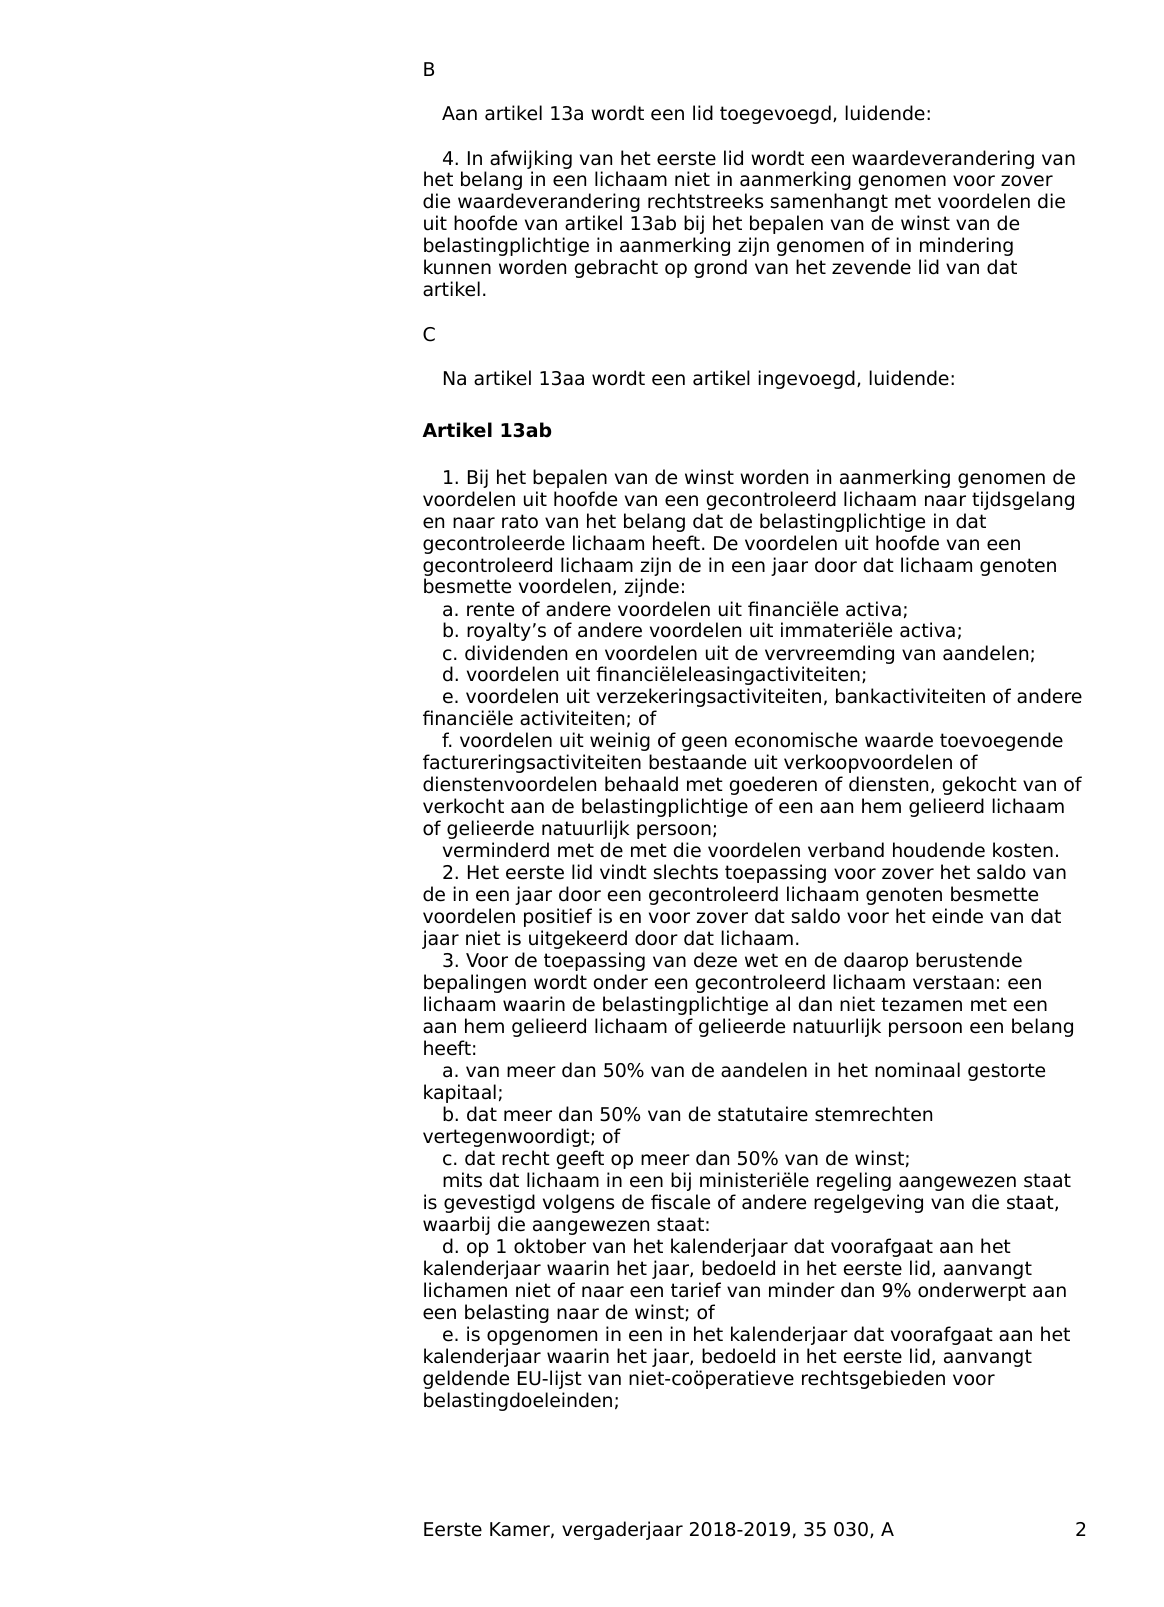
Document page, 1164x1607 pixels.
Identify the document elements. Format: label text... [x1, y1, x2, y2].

text b. dat meer dan 50% van de statutaire stemrechten vertegenwoordigt; of [422, 1104, 1087, 1148]
text c. dividenden en voordelen uit de vervreemding van aandelen; [422, 642, 1087, 664]
text 1. Bij het bepalen van de winst worden in aanmerking genomen de voordelen uit hoofde van een gecontroleerd lichaam naar tijdsgelang en naar rato van het belang dat de belastingplichtige in dat gecontroleerde lichaam heeft. De voordelen uit hoofde van een gecontroleerd lichaam zijn de in een jaar door dat lichaam genoten besmette voordelen, zijnde: [422, 467, 1087, 598]
text f. voordelen uit weinig of geen economische waarde toevoegende factureringsactiviteiten bestaande uit verkoopvoordelen of dienstenvoordelen behaald met goederen of diensten, gekocht van of verkocht aan de belastingplichtige of een aan hem gelieerd lichaam of gelieerde natuurlijk persoon; [422, 730, 1087, 840]
text C [422, 323, 1087, 345]
text a. rente of andere voordelen uit financiële activa; [422, 598, 1087, 620]
text e. is opgenomen in een in het kalenderjaar dat voorafgaat aan het kalenderjaar waarin het jaar, bedoeld in het eerste lid, aanvangt geldende EU-lijst van niet-coöperatieve rechtsgebieden voor belastingdoeleinden; [422, 1324, 1087, 1412]
text a. van meer dan 50% van de aandelen in het nominaal gestorte kapitaal; [422, 1060, 1087, 1104]
text mits dat lichaam in een bij ministeriële regeling aangewezen staat is gevestigd volgens de fiscale of andere regelgeving van die staat, waarbij die aangewezen staat: [422, 1170, 1087, 1236]
text Aan artikel 13a wordt een lid toegevoegd, luidende: [422, 103, 1087, 125]
text 4. In afwijking van het eerste lid wordt een waardeverandering van het belang in een lichaam niet in aanmerking genomen voor zover die waardeverandering rechtstreeks samenhangt met voordelen die uit hoofde van artikel 13ab bij het bepalen van de winst van de belastingplichtige in aanmerking zijn genomen of in mindering kunnen worden gebracht op grond van het zevende lid van dat artikel. [422, 147, 1087, 301]
text c. dat recht geeft op meer dan 50% van de winst; [422, 1148, 1087, 1170]
text d. op 1 oktober van het kalenderjaar dat voorafgaat aan het kalenderjaar waarin het jaar, bedoeld in het eerste lid, aanvangt lichamen niet of naar een tarief van minder dan 9% onderwerpt aan een belasting naar de winst; of [422, 1236, 1087, 1324]
text 3. Voor de toepassing van deze wet en de daarop berustende bepalingen wordt onder een gecontroleerd lichaam verstaan: een lichaam waarin de belastingplichtige al dan niet tezamen met een aan hem gelieerd lichaam of gelieerde natuurlijk persoon een belang heeft: [422, 950, 1087, 1060]
subtitle Artikel 13ab [422, 419, 1087, 442]
text e. voordelen uit verzekeringsactiviteiten, bankactiviteiten of andere financiële activiteiten; of [422, 686, 1087, 730]
text B [422, 59, 1087, 81]
text b. royalty’s of andere voordelen uit immateriële activa; [422, 620, 1087, 642]
text Na artikel 13aa wordt een artikel ingevoegd, luidende: [422, 368, 1087, 389]
text verminderd met de met die voordelen verband houdende kosten. [422, 840, 1087, 862]
text d. voordelen uit financiëleleasingactiviteiten; [422, 664, 1087, 686]
text 2. Het eerste lid vindt slechts toepassing voor zover het saldo van de in een jaar door een gecontroleerd lichaam genoten besmette voordelen positief is en voor zover dat saldo voor het einde van dat jaar niet is uitgekeerd door dat lichaam. [422, 862, 1087, 950]
